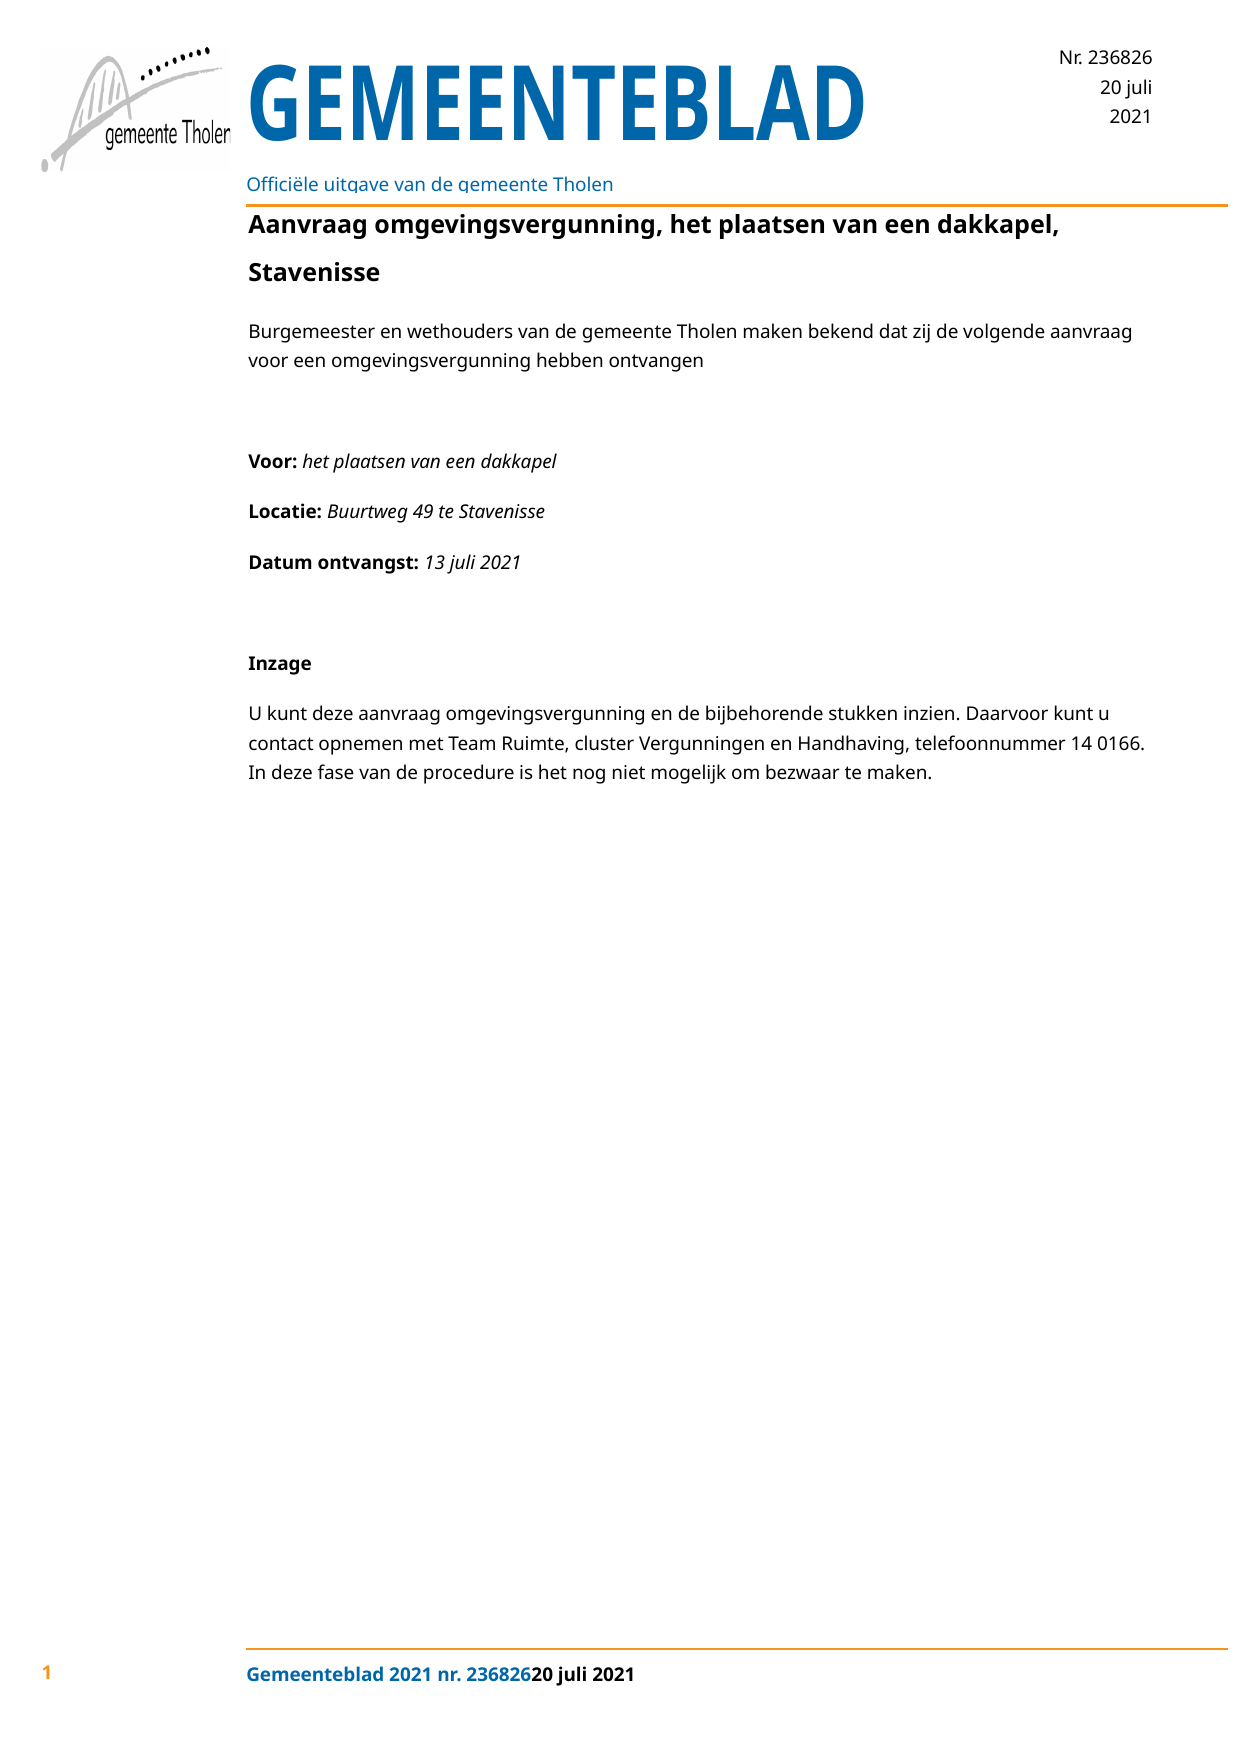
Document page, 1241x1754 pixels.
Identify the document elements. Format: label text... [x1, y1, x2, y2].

text Locatie: Buurtweg 49 te Stavenisse [248, 499, 1152, 524]
text Inzage [248, 650, 1152, 676]
text Aanvraag omgevingsvergunning, het plaatsen van een dakkapel, Stavenisse [248, 207, 1152, 288]
text Burgemeester en wethouders van de gemeente Tholen maken bekend dat zij de volgende aanvraag voor een omgevingsvergunning hebben ontvangen [248, 318, 1152, 373]
text Datum ontvangst: 13 juli 2021 [248, 549, 1152, 575]
text Voor: het plaatsen van een dakkapel [248, 448, 1152, 474]
text U kunt deze aanvraag omgevingsvergunning en de bijbehorende stukken inzien. Daarvoor kunt u contact opnemen met Team Ruimte, cluster Vergunningen en Handhaving, telefoonnummer 14 0166. In deze fase van de procedure is het nog niet mogelijk om bezwaar te maken. [248, 700, 1152, 785]
picture [41, 47, 231, 172]
